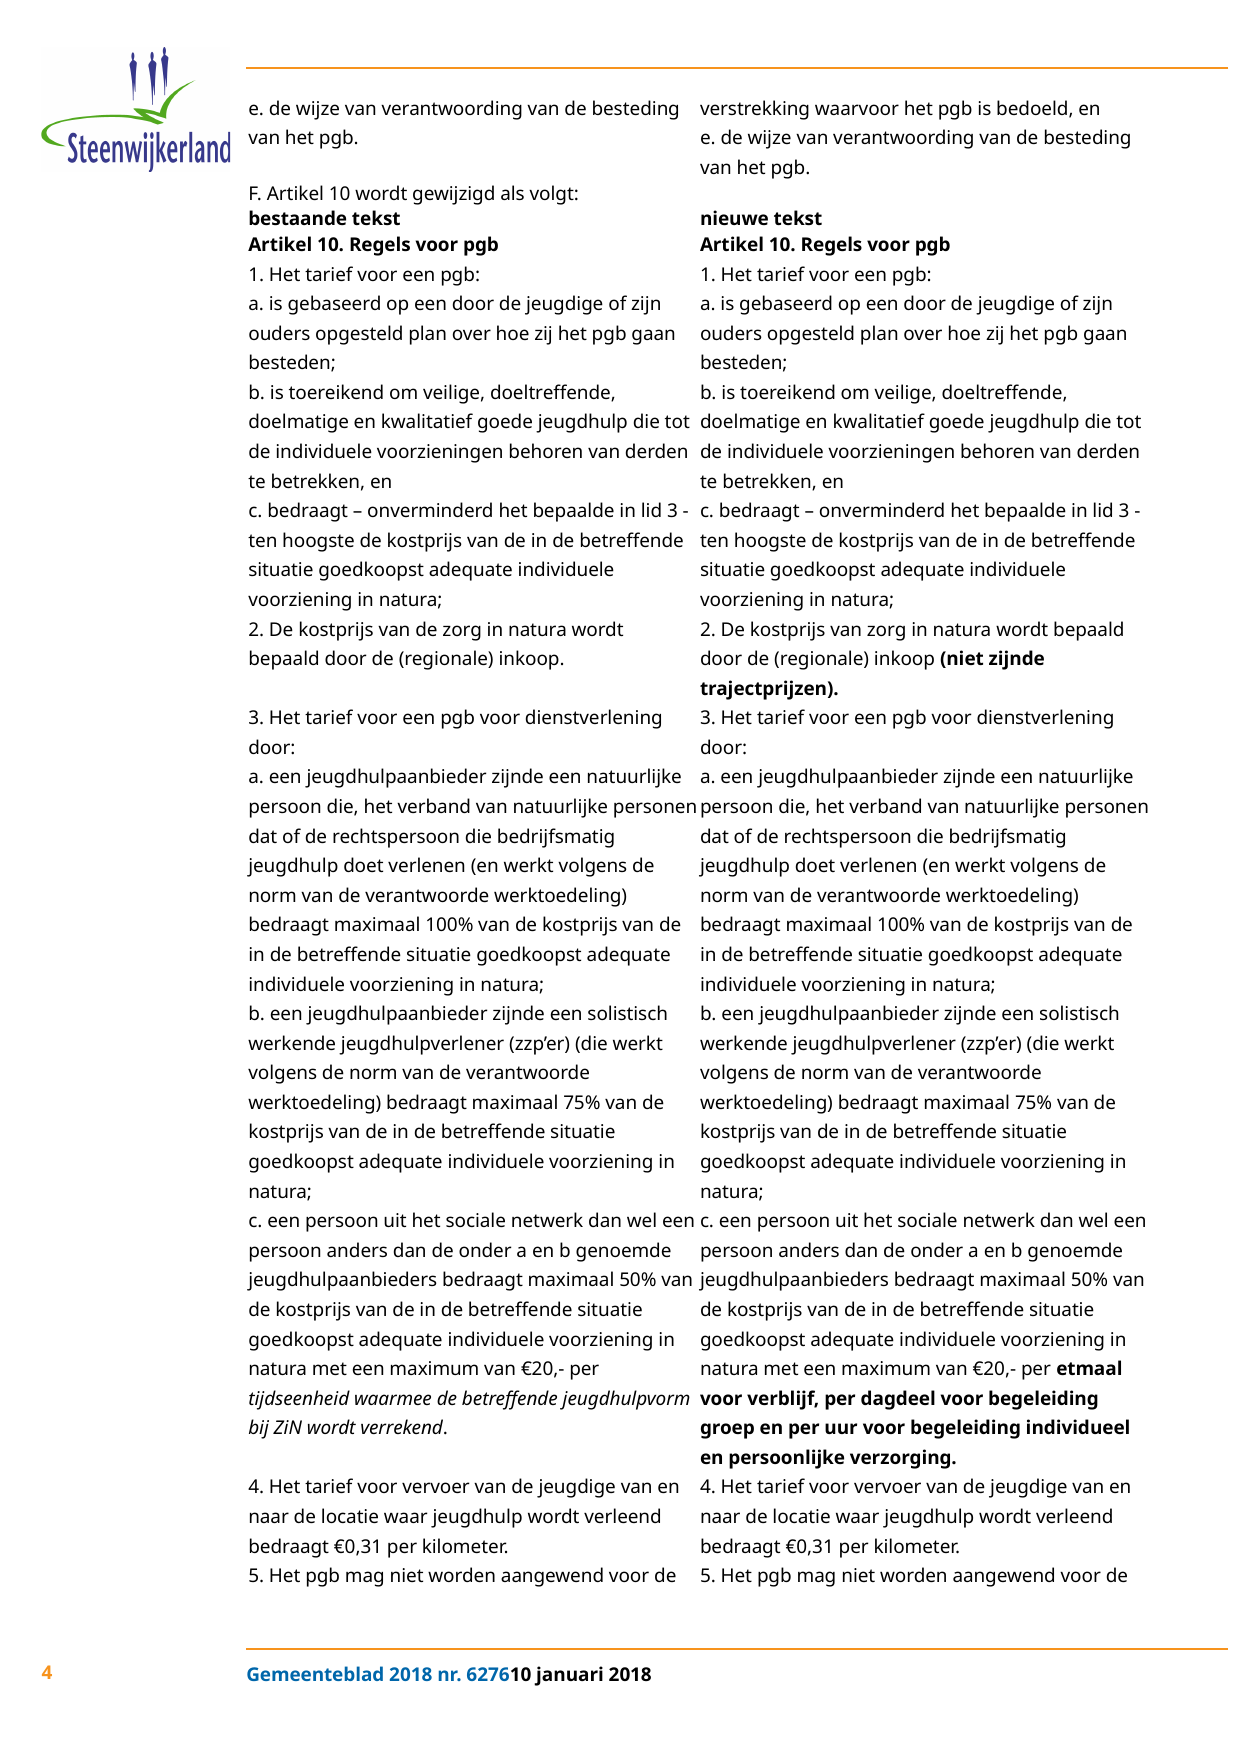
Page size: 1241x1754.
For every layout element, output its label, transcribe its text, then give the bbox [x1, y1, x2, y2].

picture [41, 47, 231, 172]
table_cell nieuwe tekst [700, 205, 1152, 231]
table_cell bestaande tekst [248, 205, 700, 231]
table_cell F. Artikel 10 wordt gewijzigd als volgt: [248, 180, 1152, 205]
table_cell verstrekking waarvoor het pgb is bedoeld, en e. de wijze van verantwoording van de besteding van het pgb. [700, 95, 1152, 180]
table_cell e. de wijze van verantwoording van de besteding van het pgb. [248, 95, 700, 180]
table_cell Artikel 10. Regels voor pgb 1. Het tarief voor een pgb: a. is gebaseerd op een door de jeugdige of zijn ouders opgesteld plan over hoe zij het pgb gaan besteden; b. is toereikend om veilige, doeltreffende, doelmatige en kwalitatief goede jeugdhulp die tot de individuele voorzieningen behoren van derden te betrekken, en c. bedraagt – onverminderd het bepaalde in lid 3 - ten hoogste de kostprijs van de in de betreffende situatie goedkoopst adequate individuele voorziening in natura; 2. De kostprijs van de zorg in natura wordt bepaald door de (regionale) inkoop. 3. Het tarief voor een pgb voor dienstverlening door: a. een jeugdhulpaanbieder zijnde een natuurlijke persoon die, het verband van natuurlijke personen dat of de rechtspersoon die bedrijfsmatig jeugdhulp doet verlenen (en werkt volgens de norm van de verantwoorde werktoedeling) bedraagt maximaal 100% van de kostprijs van de in de betreffende situatie goedkoopst adequate individuele voorziening in natura; b. een jeugdhulpaanbieder zijnde een solistisch werkende jeugdhulpverlener (zzp’er) (die werkt volgens de norm van de verantwoorde werktoedeling) bedraagt maximaal 75% van de kostprijs van de in de betreffende situatie goedkoopst adequate individuele voorziening in natura; c. een persoon uit het sociale netwerk dan wel een persoon anders dan de onder a en b genoemde jeugdhulpaanbieders bedraagt maximaal 50% van de kostprijs van de in de betreffende situatie goedkoopst adequate individuele voorziening in natura met een maximum van €20,- per tijdseenheid waarmee de betreffende jeugdhulpvorm bij ZiN wordt verrekend. 4. Het tarief voor vervoer van de jeugdige van en naar de locatie waar jeugdhulp wordt verleend bedraagt €0,31 per kilometer. 5. Het pgb mag niet worden aangewend voor de [248, 231, 700, 1588]
table_cell Artikel 10. Regels voor pgb 1. Het tarief voor een pgb: a. is gebaseerd op een door de jeugdige of zijn ouders opgesteld plan over hoe zij het pgb gaan besteden; b. is toereikend om veilige, doeltreffende, doelmatige en kwalitatief goede jeugdhulp die tot de individuele voorzieningen behoren van derden te betrekken, en c. bedraagt – onverminderd het bepaalde in lid 3 - ten hoogste de kostprijs van de in de betreffende situatie goedkoopst adequate individuele voorziening in natura; 2. De kostprijs van zorg in natura wordt bepaald door de (regionale) inkoop (niet zijnde trajectprijzen). 3. Het tarief voor een pgb voor dienstverlening door: a. een jeugdhulpaanbieder zijnde een natuurlijke persoon die, het verband van natuurlijke personen dat of de rechtspersoon die bedrijfsmatig jeugdhulp doet verlenen (en werkt volgens de norm van de verantwoorde werktoedeling) bedraagt maximaal 100% van de kostprijs van de in de betreffende situatie goedkoopst adequate individuele voorziening in natura; b. een jeugdhulpaanbieder zijnde een solistisch werkende jeugdhulpverlener (zzp’er) (die werkt volgens de norm van de verantwoorde werktoedeling) bedraagt maximaal 75% van de kostprijs van de in de betreffende situatie goedkoopst adequate individuele voorziening in natura; c. een persoon uit het sociale netwerk dan wel een persoon anders dan de onder a en b genoemde jeugdhulpaanbieders bedraagt maximaal 50% van de kostprijs van de in de betreffende situatie goedkoopst adequate individuele voorziening in natura met een maximum van €20,- per etmaal voor verblijf, per dagdeel voor begeleiding groep en per uur voor begeleiding individueel en persoonlijke verzorging. 4. Het tarief voor vervoer van de jeugdige van en naar de locatie waar jeugdhulp wordt verleend bedraagt €0,31 per kilometer. 5. Het pgb mag niet worden aangewend voor de [700, 231, 1152, 1588]
